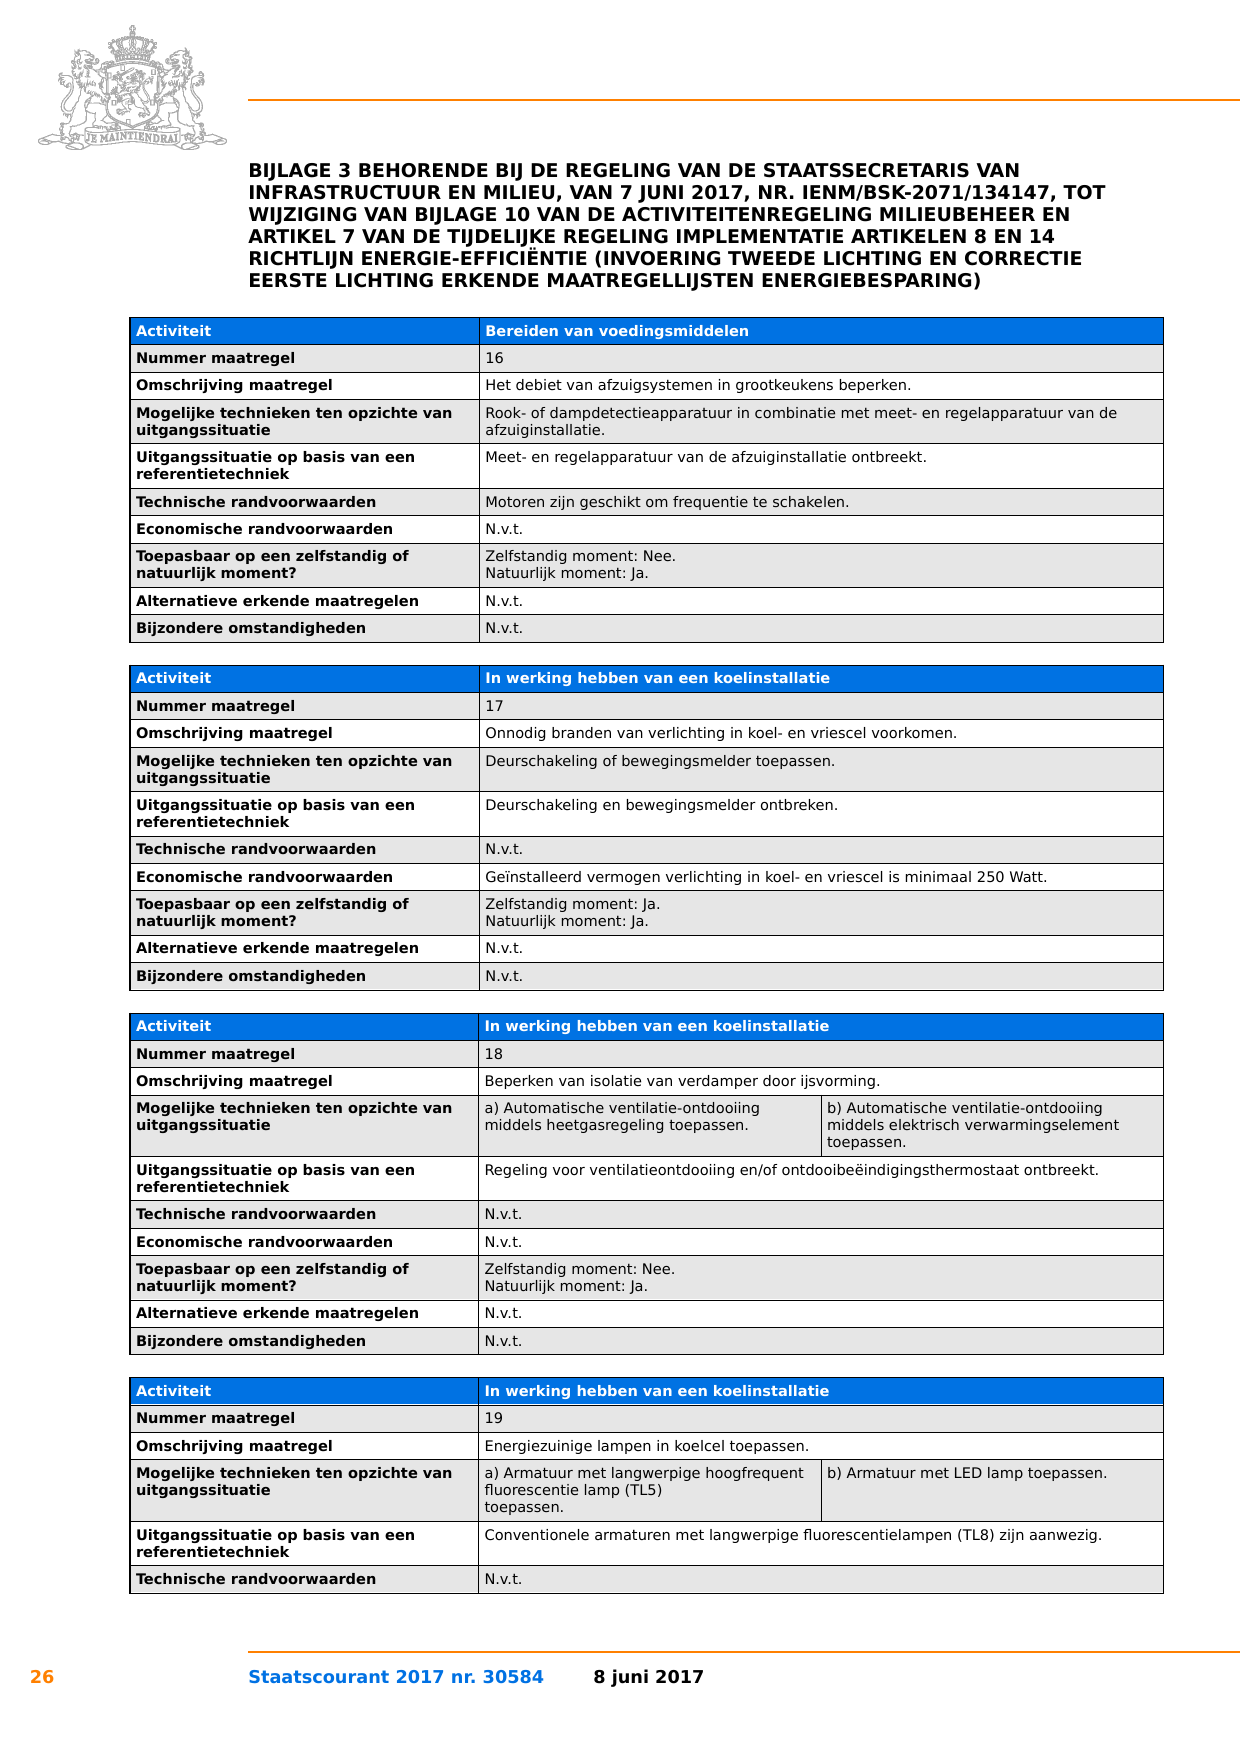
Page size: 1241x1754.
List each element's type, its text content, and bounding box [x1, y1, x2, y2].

table_cell Geïnstalleerd vermogen verlichting in koel- en vriescel is minimaal 250 Watt. [480, 864, 1163, 890]
table_header Activiteit [131, 666, 479, 692]
table_cell Meet- en regelapparatuur van de afzuiginstallatie ontbreekt. [480, 444, 1163, 488]
table_cell Zelfstandig moment: Nee. Natuurlijk moment: Ja. [479, 1256, 1163, 1299]
table_cell Omschrijving maatregel [131, 373, 479, 399]
table_cell 16 [480, 345, 1163, 372]
table_cell Mogelijke technieken ten opzichte van uitgangssituatie [131, 400, 479, 443]
table_cell Nummer maatregel [131, 1406, 478, 1432]
table_cell Technische randvoorwaarden [131, 837, 479, 863]
table_cell N.v.t. [479, 1301, 1163, 1327]
table_cell Mogelijke technieken ten opzichte van uitgangssituatie [131, 748, 479, 791]
table_cell Toepasbaar op een zelfstandig of natuurlijk moment? [131, 1256, 478, 1299]
table_cell N.v.t. [479, 1201, 1163, 1228]
table_cell N.v.t. [480, 936, 1163, 962]
table_cell Economische randvoorwaarden [131, 864, 479, 890]
table_header Activiteit [131, 1014, 478, 1040]
table_cell Onnodig branden van verlichting in koel- en vriescel voorkomen. [480, 720, 1163, 747]
table_cell b) Armatuur met LED lamp toepassen. [822, 1460, 1163, 1521]
table_cell N.v.t. [479, 1328, 1163, 1354]
table_cell Motoren zijn geschikt om frequentie te schakelen. [480, 489, 1163, 515]
table_cell b) Automatische ventilatie-ontdooiing middels elektrisch verwarmingselement toepassen. [822, 1096, 1163, 1156]
table_cell Rook- of dampdetectieapparatuur in combinatie met meet- en regelapparatuur van de afzuiginstallatie. [480, 400, 1163, 443]
table_cell Bijzondere omstandigheden [131, 615, 479, 642]
table_cell Bijzondere omstandigheden [131, 1328, 478, 1354]
table_cell N.v.t. [479, 1566, 1163, 1592]
table_cell Uitgangssituatie op basis van een referentietechniek [131, 1522, 478, 1565]
table_cell Alternatieve erkende maatregelen [131, 1301, 478, 1327]
table_cell Uitgangssituatie op basis van een referentietechniek [131, 444, 479, 488]
table_cell Zelfstandig moment: Nee. Natuurlijk moment: Ja. [480, 544, 1163, 587]
table_cell Alternatieve erkende maatregelen [131, 588, 479, 614]
table_cell Energiezuinige lampen in koelcel toepassen. [479, 1433, 1163, 1459]
table_cell Mogelijke technieken ten opzichte van uitgangssituatie [131, 1096, 478, 1156]
table_cell N.v.t. [480, 516, 1163, 542]
table_cell Het debiet van afzuigsystemen in grootkeukens beperken. [480, 373, 1163, 399]
table_cell a) Armatuur met langwerpige hoogfrequent fluorescentie lamp (TL5) toepassen. [479, 1460, 821, 1521]
subtitle BIJLAGE 3 BEHORENDE BIJ DE REGELING VAN DE STAATSSECRETARIS VAN INFRASTRUCTUUR EN MILIEU, VAN 7 JUNI 2017, NR. IENM/BSK-2071/134147, TOT WIJZIGING VAN BIJLAGE 10 VAN DE ACTIVITEITENREGELING MILIEUBEHEER EN ARTIKEL 7 VAN DE TIJDELIJKE REGELING IMPLEMENTATIE ARTIKELEN 8 EN 14 RICHTLIJN ENERGIE-EFFICIËNTIE (INVOERING TWEEDE LICHTING EN CORRECTIE EERSTE LICHTING ERKENDE MAATREGELLIJSTEN ENERGIEBESPARING) [248, 160, 1163, 292]
table_cell Technische randvoorwaarden [131, 489, 479, 515]
table_cell Beperken van isolatie van verdamper door ijsvorming. [479, 1068, 1163, 1094]
table_cell Toepasbaar op een zelfstandig of natuurlijk moment? [131, 891, 479, 935]
table_cell Uitgangssituatie op basis van een referentietechniek [131, 792, 479, 836]
table_cell Economische randvoorwaarden [131, 1229, 478, 1255]
table_cell Zelfstandig moment: Ja. Natuurlijk moment: Ja. [480, 891, 1163, 935]
table_cell Economische randvoorwaarden [131, 516, 479, 542]
table_cell N.v.t. [479, 1229, 1163, 1255]
table_cell N.v.t. [480, 615, 1163, 642]
table_cell Omschrijving maatregel [131, 1433, 478, 1459]
table_cell N.v.t. [480, 588, 1163, 614]
table_cell 17 [480, 693, 1163, 719]
table_cell Bijzondere omstandigheden [131, 963, 479, 989]
table_cell Uitgangssituatie op basis van een referentietechniek [131, 1157, 478, 1200]
table_cell N.v.t. [480, 963, 1163, 989]
table_cell Nummer maatregel [131, 1041, 478, 1067]
table_cell Conventionele armaturen met langwerpige fluorescentielampen (TL8) zijn aanwezig. [479, 1522, 1163, 1565]
table_cell Technische randvoorwaarden [131, 1201, 478, 1228]
table_cell Nummer maatregel [131, 693, 479, 719]
table_header In werking hebben van een koelinstallatie [480, 666, 1163, 692]
table_cell Omschrijving maatregel [131, 720, 479, 747]
table_cell N.v.t. [480, 837, 1163, 863]
table_header Bereiden van voedingsmiddelen [480, 318, 1163, 344]
table_cell Omschrijving maatregel [131, 1068, 478, 1094]
table_cell Alternatieve erkende maatregelen [131, 936, 479, 962]
table_cell Deurschakeling of bewegingsmelder toepassen. [480, 748, 1163, 791]
table_cell 18 [479, 1041, 1163, 1067]
table_cell Toepasbaar op een zelfstandig of natuurlijk moment? [131, 544, 479, 587]
table_cell Technische randvoorwaarden [131, 1566, 478, 1592]
table_cell Regeling voor ventilatieontdooiing en/of ontdooibeëindigingsthermostaat ontbreekt. [479, 1157, 1163, 1200]
table_header Activiteit [131, 1378, 478, 1404]
table_header In werking hebben van een koelinstallatie [479, 1378, 1163, 1404]
table_cell Deurschakeling en bewegingsmelder ontbreken. [480, 792, 1163, 836]
table_cell Nummer maatregel [131, 345, 479, 372]
picture [38, 25, 227, 150]
table_header In werking hebben van een koelinstallatie [479, 1014, 1163, 1040]
table_header Activiteit [131, 318, 479, 344]
table_cell a) Automatische ventilatie-ontdooiing middels heetgasregeling toepassen. [479, 1096, 821, 1156]
table_cell Mogelijke technieken ten opzichte van uitgangssituatie [131, 1460, 478, 1521]
table_cell 19 [479, 1406, 1163, 1432]
